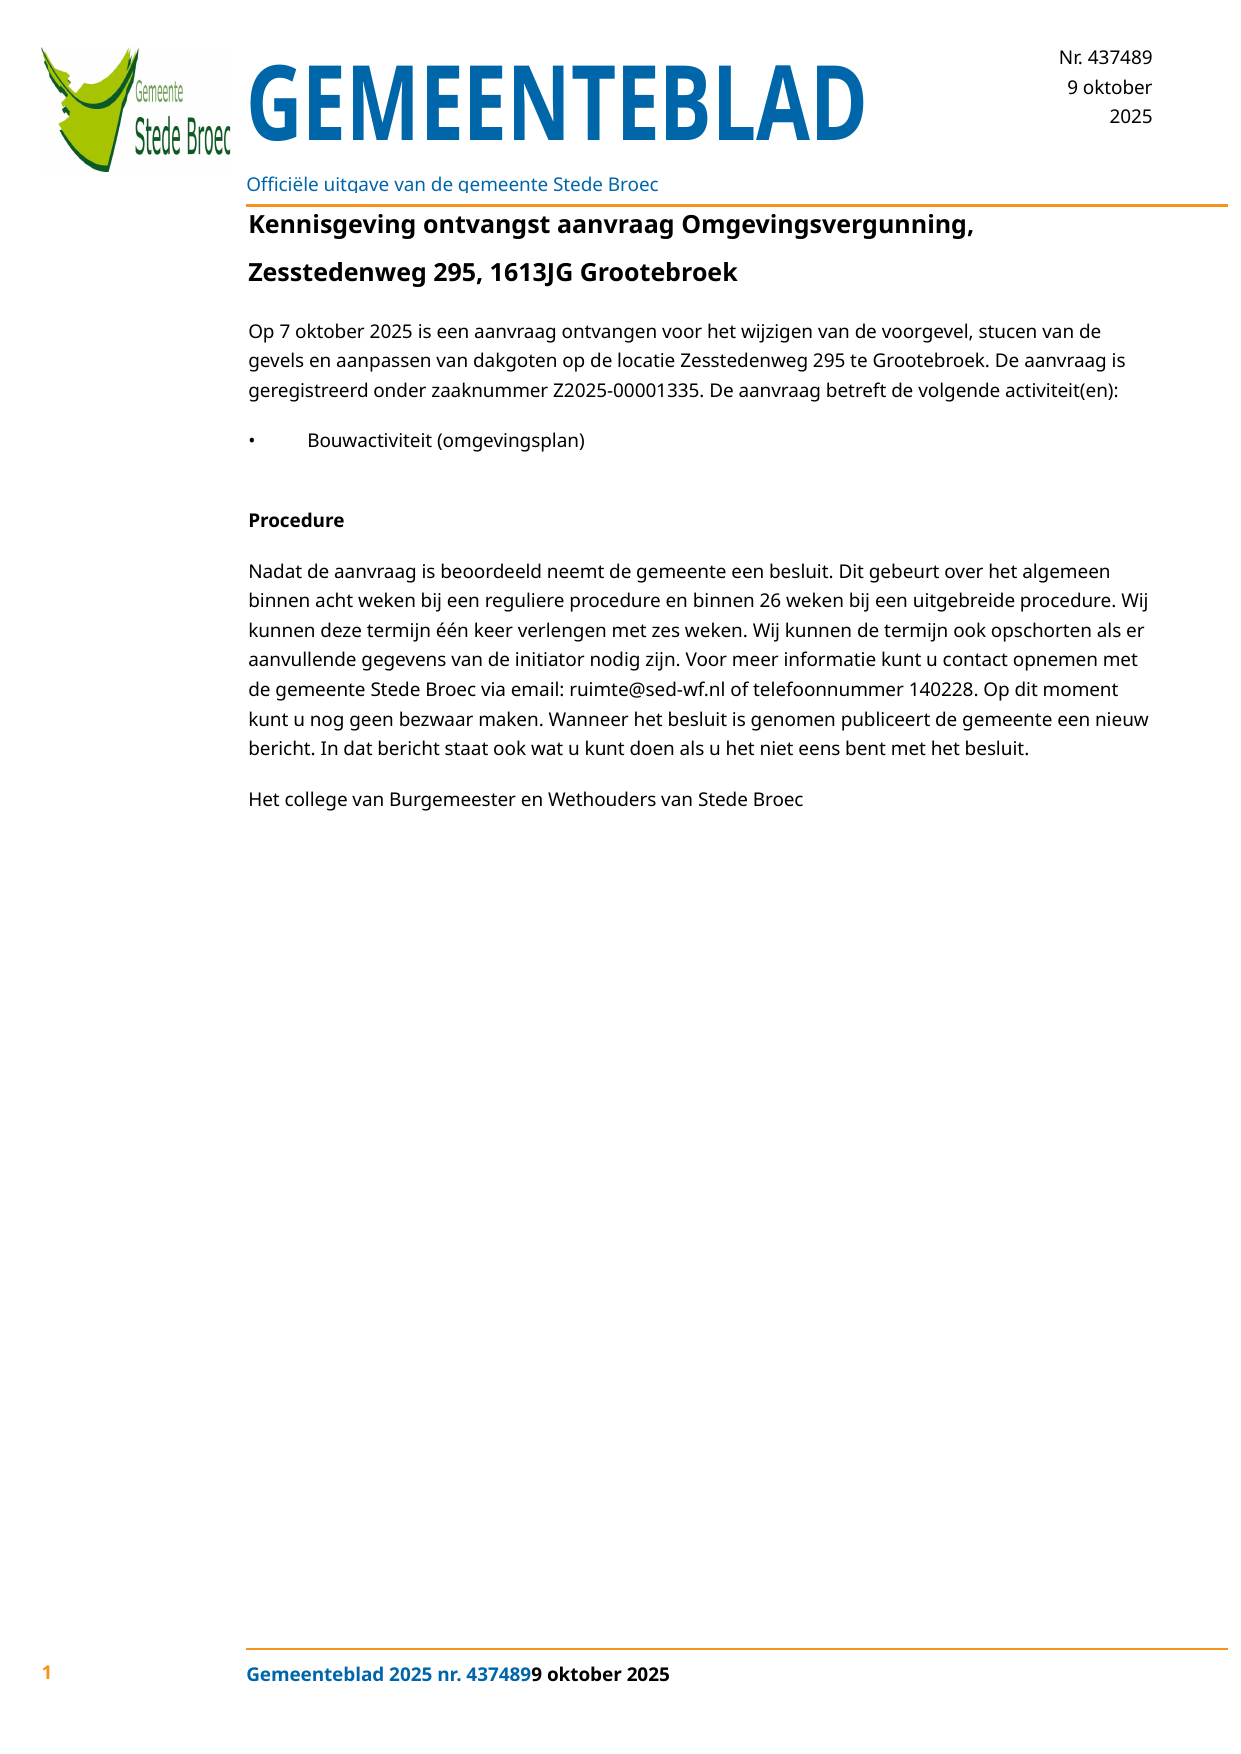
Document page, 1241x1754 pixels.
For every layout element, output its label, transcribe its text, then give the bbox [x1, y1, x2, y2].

list Bouwactiviteit (omgevingsplan) [248, 427, 1152, 453]
text Nadat de aanvraag is beoordeeld neemt de gemeente een besluit. Dit gebeurt over het algemeen binnen acht weken bij een reguliere procedure en binnen 26 weken bij een uitgebreide procedure. Wij kunnen deze termijn één keer verlengen met zes weken. Wij kunnen de termijn ook opschorten als er aanvullende gegevens van de initiator nodig zijn. Voor meer informatie kunt u contact opnemen met de gemeente Stede Broec via email: ruimte@sed-wf.nl of telefoonnummer 140228. Op dit moment kunt u nog geen bezwaar maken. Wanneer het besluit is genomen publiceert de gemeente een nieuw bericht. In dat bericht staat ook wat u kunt doen als u het niet eens bent met het besluit. [248, 558, 1152, 761]
text Kennisgeving ontvangst aanvraag Omgevingsvergunning, Zesstedenweg 295, 1613JG Grootebroek [248, 207, 1152, 288]
picture [41, 47, 231, 172]
text Het college van Burgemeester en Wethouders van Stede Broec [248, 786, 1152, 812]
text Procedure [248, 507, 1152, 533]
text Op 7 oktober 2025 is een aanvraag ontvangen voor het wijzigen van de voorgevel, stucen van de gevels en aanpassen van dakgoten op de locatie Zesstedenweg 295 te Grootebroek. De aanvraag is geregistreerd onder zaaknummer Z2025-00001335. De aanvraag betreft de volgende activiteit(en): [248, 318, 1152, 403]
